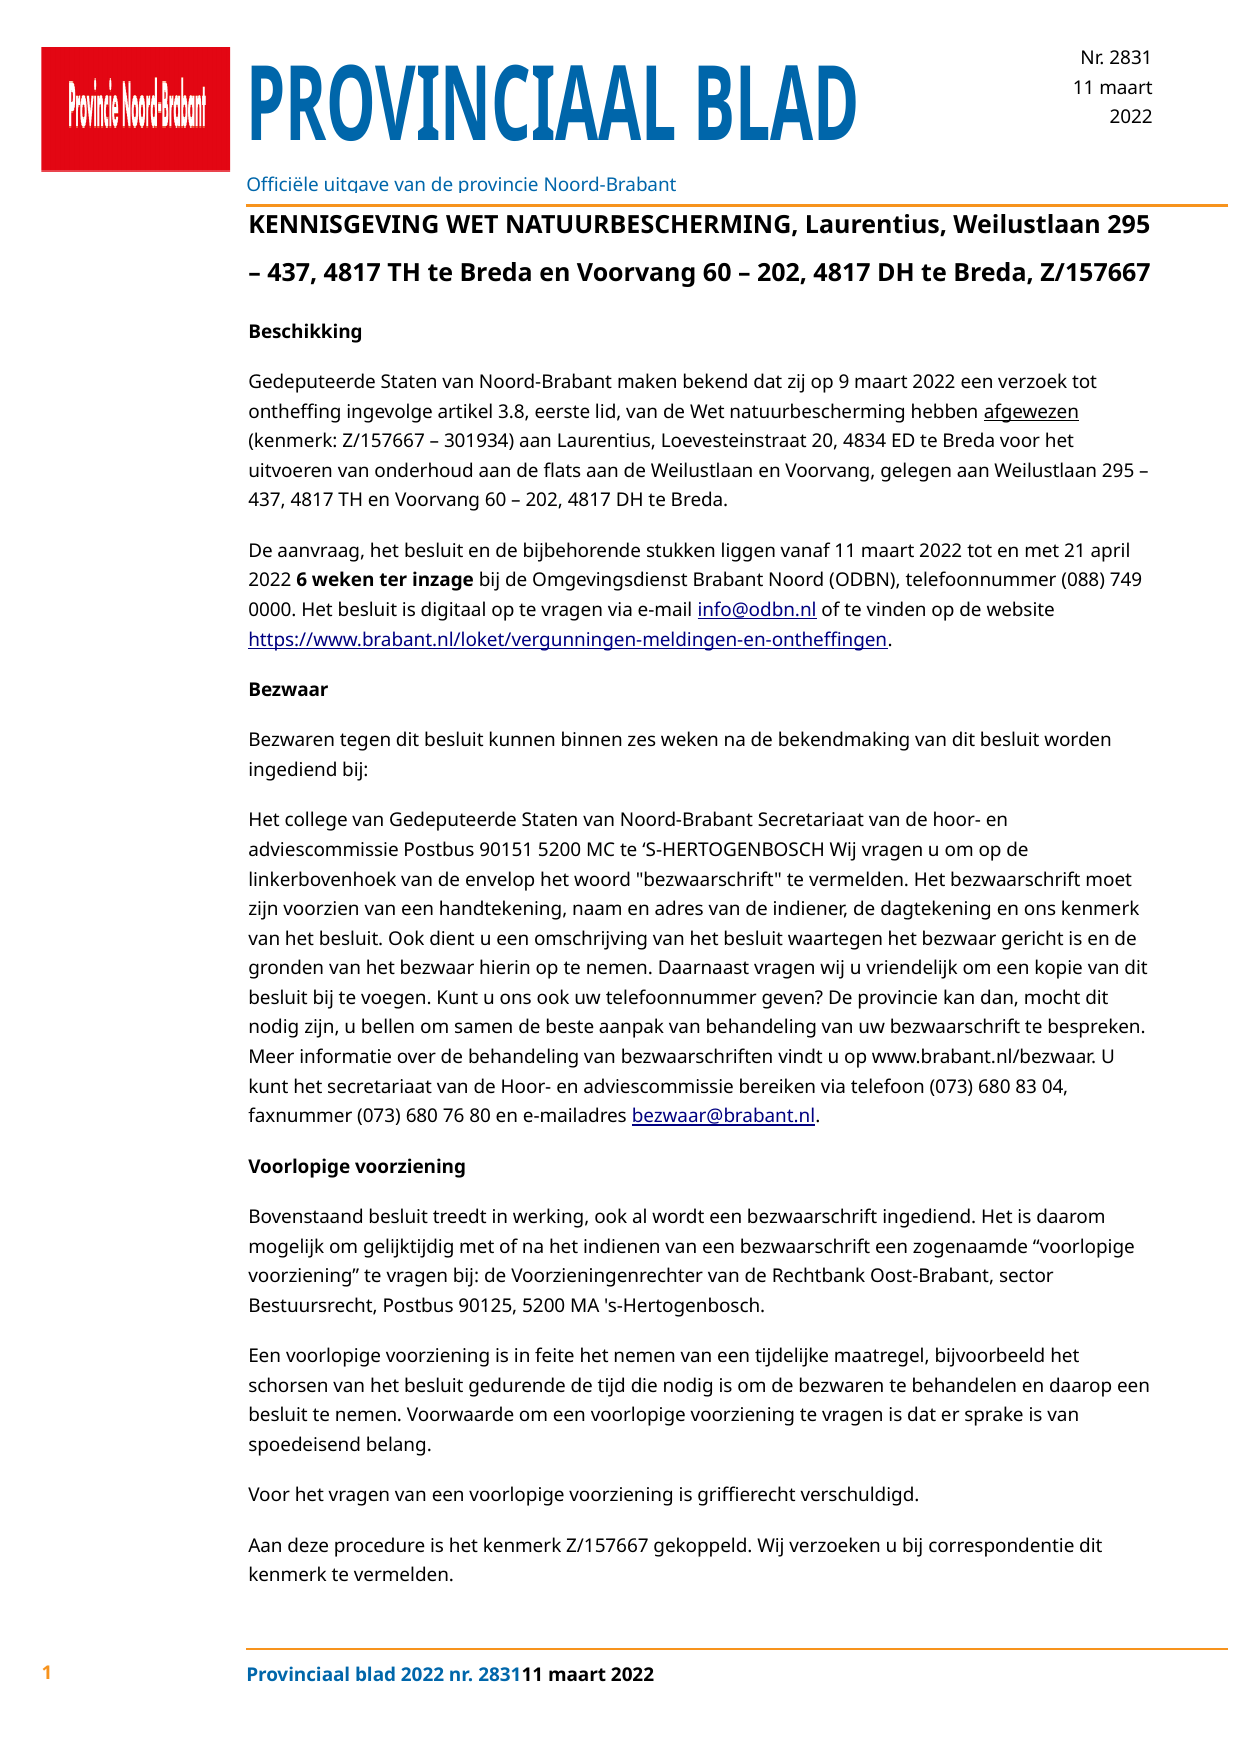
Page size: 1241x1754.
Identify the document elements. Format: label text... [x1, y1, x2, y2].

text Aan deze procedure is het kenmerk Z/157667 gekoppeld. Wij verzoeken u bij correspondentie dit kenmerk te vermelden. [248, 1532, 1152, 1587]
text Gedeputeerde Staten van Noord-Brabant maken bekend dat zij op 9 maart 2022 een verzoek tot ontheffing ingevolge artikel 3.8, eerste lid, van de Wet natuurbescherming hebben afgewezen (kenmerk: Z/157667 – 301934) aan Laurentius, Loevesteinstraat 20, 4834 ED te Breda voor het uitvoeren van onderhoud aan de flats aan de Weilustlaan en Voorvang, gelegen aan Weilustlaan 295 – 437, 4817 TH en Voorvang 60 – 202, 4817 DH te Breda. [248, 368, 1152, 512]
text Bezwaar [248, 676, 1152, 702]
text Het college van Gedeputeerde Staten van Noord-Brabant Secretariaat van de hoor- en adviescommissie Postbus 90151 5200 MC te ‘S‑HERTOGENBOSCH Wij vragen u om op de linkerbovenhoek van de envelop het woord "bezwaarschrift" te vermelden. Het bezwaarschrift moet zijn voorzien van een handtekening, naam en adres van de indiener, de dagtekening en ons kenmerk van het besluit. Ook dient u een omschrijving van het besluit waartegen het bezwaar gericht is en de gronden van het bezwaar hierin op te nemen. Daarnaast vragen wij u vriendelijk om een kopie van dit besluit bij te voegen. Kunt u ons ook uw telefoonnummer geven? De provincie kan dan, mocht dit nodig zijn, u bellen om samen de beste aanpak van behandeling van uw bezwaarschrift te bespreken. Meer informatie over de behandeling van bezwaarschriften vindt u op www.brabant.nl/bezwaar. U kunt het secretariaat van de Hoor- en adviescommissie bereiken via telefoon (073) 680 83 04, faxnummer (073) 680 76 80 en e-mailadres bezwaar@brabant.nl. [248, 807, 1152, 1128]
text De aanvraag, het besluit en de bijbehorende stukken liggen vanaf 11 maart 2022 tot en met 21 april 2022 6 weken ter inzage bij de Omgevingsdienst Brabant Noord (ODBN), telefoonnummer (088) 749 0000. Het besluit is digitaal op te vragen via e-mail info@odbn.nl of te vinden op de website https://www.brabant.nl/loket/vergunningen-meldingen-en-ontheffingen. [248, 537, 1152, 652]
text Voor het vragen van een voorlopige voorziening is griffierecht verschuldigd. [248, 1482, 1152, 1507]
picture [41, 47, 231, 172]
text Bezwaren tegen dit besluit kunnen binnen zes weken na de bekendmaking van dit besluit worden ingediend bij: [248, 727, 1152, 782]
text Voorlopige voorziening [248, 1153, 1152, 1179]
text Bovenstaand besluit treedt in werking, ook al wordt een bezwaarschrift ingediend. Het is daarom mogelijk om gelijktijdig met of na het indienen van een bezwaarschrift een zogenaamde “voorlopige voorziening” te vragen bij: de Voorzieningenrechter van de Rechtbank Oost-Brabant, sector Bestuursrecht, Postbus 90125, 5200 MA 's-Hertogenbosch. [248, 1203, 1152, 1318]
text Beschikking [248, 318, 1152, 344]
text KENNISGEVING WET NATUURBESCHERMING, Laurentius, Weilustlaan 295 – 437, 4817 TH te Breda en Voorvang 60 – 202, 4817 DH te Breda, Z/157667 [248, 207, 1152, 288]
text Een voorlopige voorziening is in feite het nemen van een tijdelijke maatregel, bijvoorbeeld het schorsen van het besluit gedurende de tijd die nodig is om de bezwaren te behandelen en daarop een besluit te nemen. Voorwaarde om een voorlopige voorziening te vragen is dat er sprake is van spoedeisend belang. [248, 1342, 1152, 1457]
